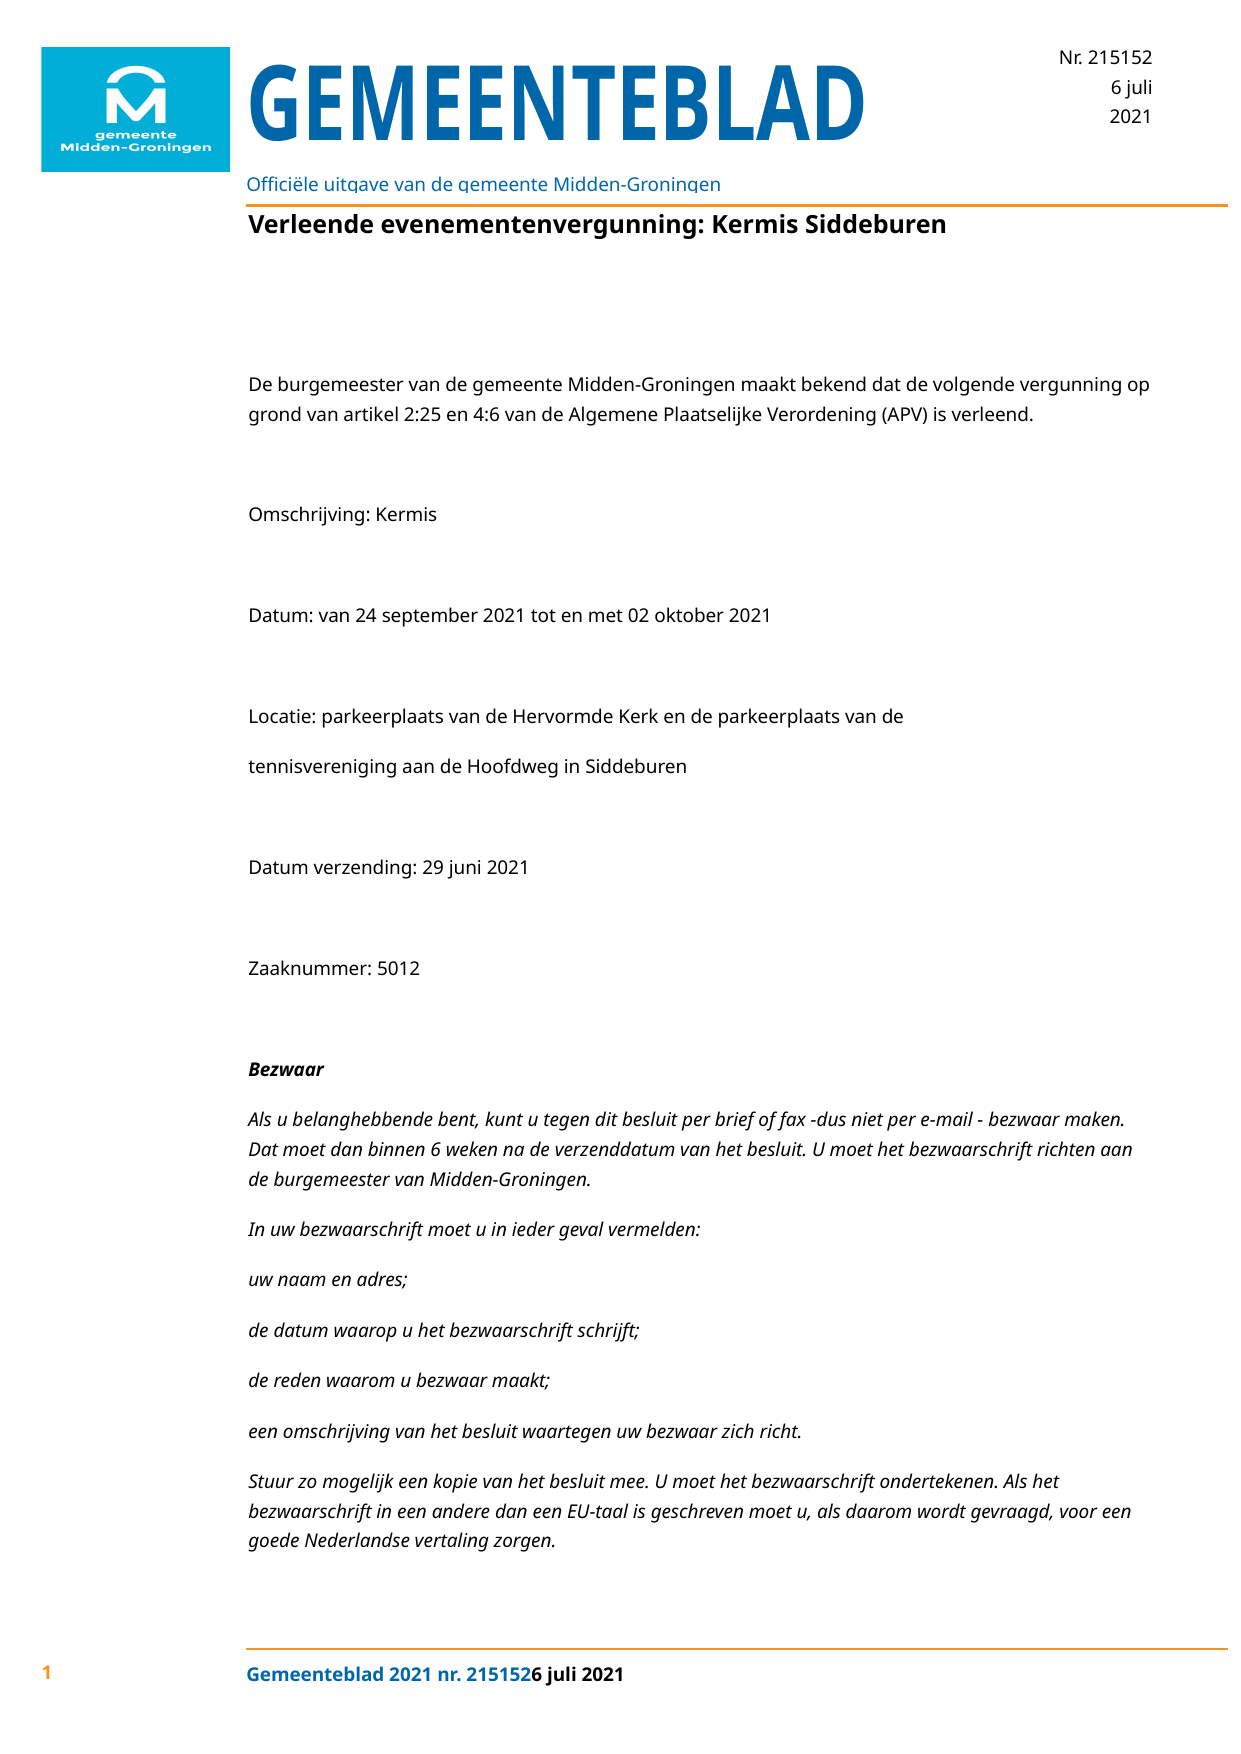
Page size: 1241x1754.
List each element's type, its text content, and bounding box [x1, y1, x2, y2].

text In uw bezwaarschrift moet u in ieder geval vermelden: [248, 1216, 1152, 1242]
text Verleende evenementenvergunning: Kermis Siddeburen [248, 207, 1152, 241]
text Datum verzending: 29 juni 2021 [248, 854, 1152, 880]
text Zaaknummer: 5012 [248, 955, 1152, 981]
text Locatie: parkeerplaats van de Hervormde Kerk en de parkeerplaats van de [248, 703, 1152, 729]
picture [108, 66, 164, 82]
text Stuur zo mogelijk een kopie van het besluit mee. U moet het bezwaarschrift ondertekenen. Als het bezwaarschrift in een andere dan een EU-taal is geschreven moet u, als daarom wordt gevraagd, voor een goede Nederlandse vertaling zorgen. [248, 1468, 1152, 1553]
text De burgemeester van de gemeente Midden-Groningen maakt bekend dat de volgende vergunning op grond van artikel 2:25 en 4:6 van de Algemene Plaatselijke Verordening (APV) is verleend. [248, 371, 1152, 426]
text uw naam en adres; [248, 1267, 1152, 1292]
text de datum waarop u het bezwaarschrift schrijft; [248, 1317, 1152, 1343]
picture [184, 146, 190, 153]
text Datum: van 24 september 2021 tot en met 02 oktober 2021 [248, 602, 1152, 628]
text de reden waarom u bezwaar maakt; [248, 1367, 1152, 1393]
text Bezwaar [248, 1056, 1152, 1082]
picture [107, 89, 165, 122]
text Als u belanghebbende bent, kunt u tegen dit besluit per brief of fax -dus niet per e-mail - bezwaar maken. Dat moet dan binnen 6 weken na de verzenddatum van het besluit. U moet het bezwaarschrift richten aan de burgemeester van Midden-Groningen. [248, 1107, 1152, 1191]
text tennisvereniging aan de Hoofdweg in Siddeburen [248, 754, 1152, 779]
text een omschrijving van het besluit waartegen uw bezwaar zich richt. [248, 1418, 1152, 1443]
text Omschrijving: Kermis [248, 502, 1152, 527]
